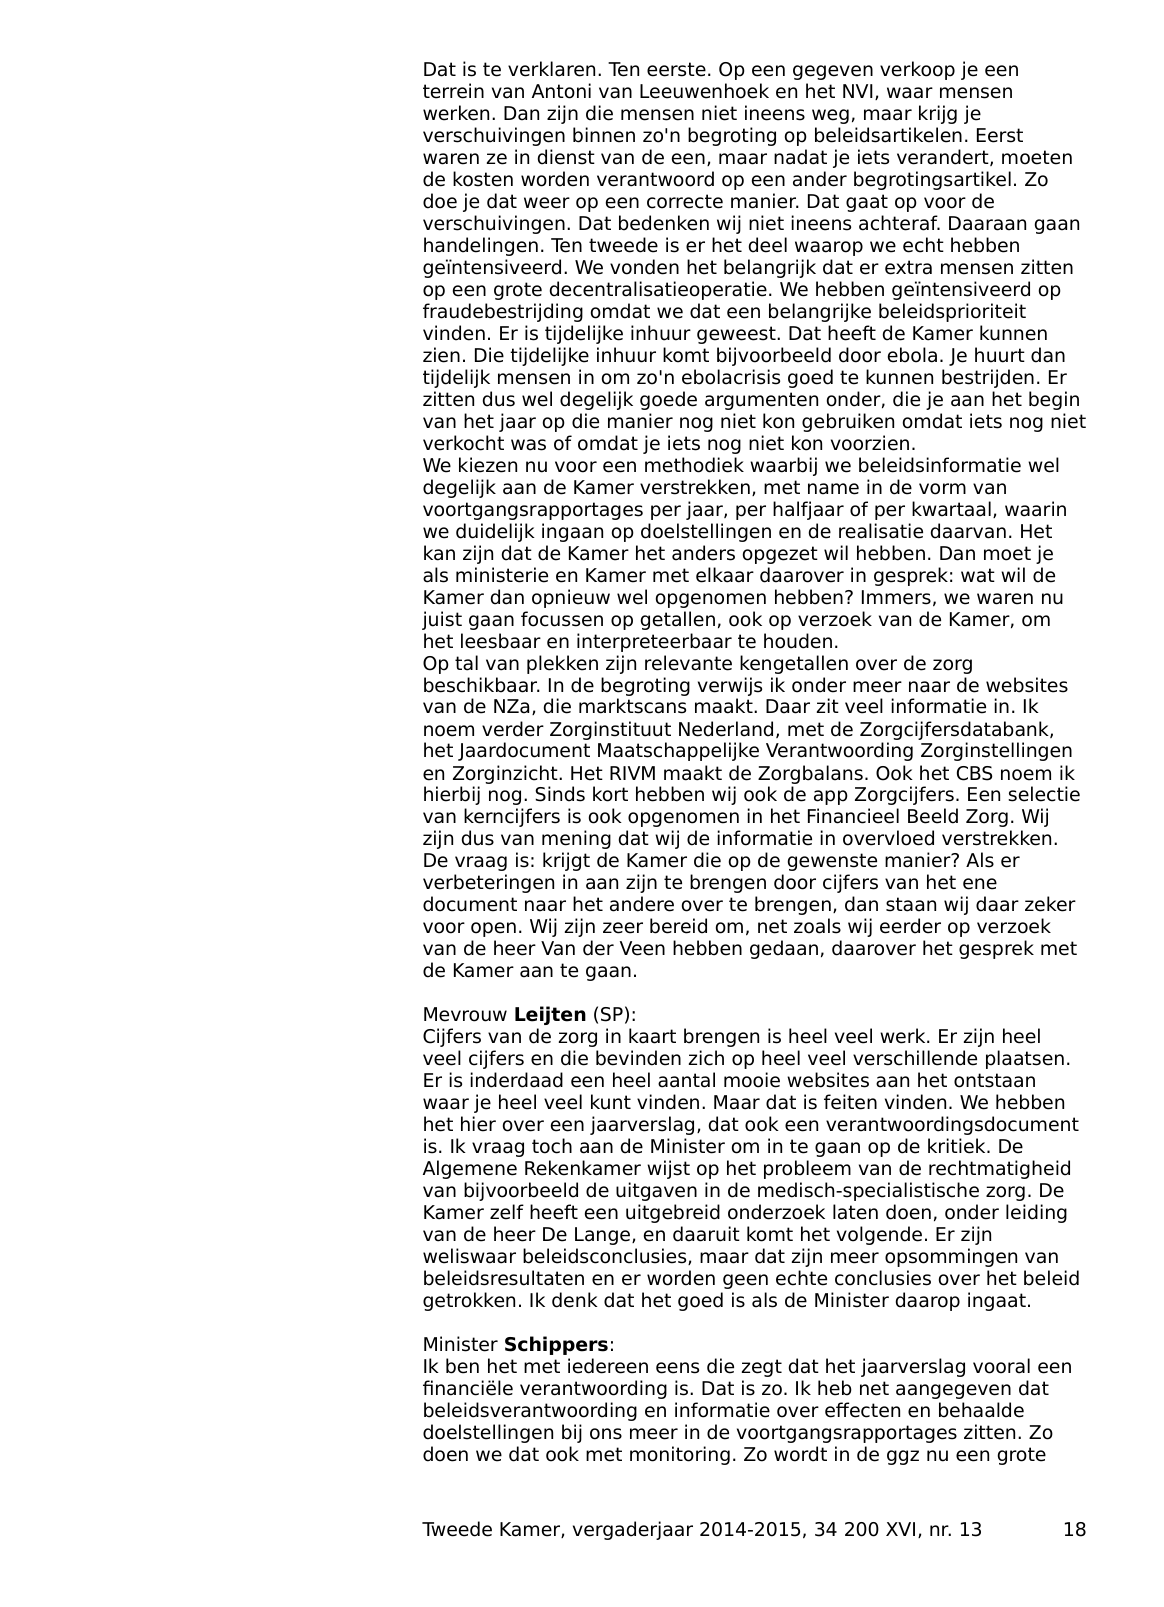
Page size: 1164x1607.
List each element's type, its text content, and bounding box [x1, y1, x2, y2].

text Op tal van plekken zijn relevante kengetallen over de zorg beschikbaar. In de begroting verwijs ik onder meer naar de websites van de NZa, die marktscans maakt. Daar zit veel informatie in. Ik noem verder Zorginstituut Nederland, met de Zorgcijfersdatabank, het Jaardocument Maatschappelijke Verantwoording Zorginstellingen en Zorginzicht. Het RIVM maakt de Zorgbalans. Ook het CBS noem ik hierbij nog. Sinds kort hebben wij ook de app Zorgcijfers. Een selectie van kerncijfers is ook opgenomen in het Financieel Beeld Zorg. Wij zijn dus van mening dat wij de informatie in overvloed verstrekken. De vraag is: krijgt de Kamer die op de gewenste manier? Als er verbeteringen in aan zijn te brengen door cijfers van het ene document naar het andere over te brengen, dan staan wij daar zeker voor open. Wij zijn zeer bereid om, net zoals wij eerder op verzoek van de heer Van der Veen hebben gedaan, daarover het gesprek met de Kamer aan te gaan. [422, 652, 1087, 982]
text We kiezen nu voor een methodiek waarbij we beleidsinformatie wel degelijk aan de Kamer verstrekken, met name in de vorm van voortgangsrapportages per jaar, per halfjaar of per kwartaal, waarin we duidelijk ingaan op doelstellingen en de realisatie daarvan. Het kan zijn dat de Kamer het anders opgezet wil hebben. Dan moet je als ministerie en Kamer met elkaar daarover in gesprek: wat wil de Kamer dan opnieuw wel opgenomen hebben? Immers, we waren nu juist gaan focussen op getallen, ook op verzoek van de Kamer, om het leesbaar en interpreteerbaar te houden. [422, 455, 1087, 652]
text Minister Schippers: [422, 1334, 1087, 1356]
text Cijfers van de zorg in kaart brengen is heel veel werk. Er zijn heel veel cijfers en die bevinden zich op heel veel verschillende plaatsen. Er is inderdaad een heel aantal mooie websites aan het ontstaan waar je heel veel kunt vinden. Maar dat is feiten vinden. We hebben het hier over een jaarverslag, dat ook een verantwoordingsdocument is. Ik vraag toch aan de Minister om in te gaan op de kritiek. De Algemene Rekenkamer wijst op het probleem van de rechtmatigheid van bijvoorbeeld de uitgaven in de medisch-specialistische zorg. De Kamer zelf heeft een uitgebreid onderzoek laten doen, onder leiding van de heer De Lange, en daaruit komt het volgende. Er zijn weliswaar beleidsconclusies, maar dat zijn meer opsommingen van beleidsresultaten en er worden geen echte conclusies over het beleid getrokken. Ik denk dat het goed is als de Minister daarop ingaat. [422, 1026, 1087, 1312]
text Mevrouw Leijten (SP): [422, 1004, 1087, 1026]
text Ik ben het met iedereen eens die zegt dat het jaarverslag vooral een financiële verantwoording is. Dat is zo. Ik heb net aangegeven dat beleidsverantwoording en informatie over effecten en behaalde doelstellingen bij ons meer in de voortgangsrapportages zitten. Zo doen we dat ook met monitoring. Zo wordt in de ggz nu een grote [422, 1356, 1087, 1466]
text Dat is te verklaren. Ten eerste. Op een gegeven verkoop je een terrein van Antoni van Leeuwenhoek en het NVI, waar mensen werken. Dan zijn die mensen niet ineens weg, maar krijg je verschuivingen binnen zo'n begroting op beleidsartikelen. Eerst waren ze in dienst van de een, maar nadat je iets verandert, moeten de kosten worden verantwoord op een ander begrotingsartikel. Zo doe je dat weer op een correcte manier. Dat gaat op voor de verschuivingen. Dat bedenken wij niet ineens achteraf. Daaraan gaan handelingen. Ten tweede is er het deel waarop we echt hebben geïntensiveerd. We vonden het belangrijk dat er extra mensen zitten op een grote decentralisatieoperatie. We hebben geïntensiveerd op fraudebestrijding omdat we dat een belangrijke beleidsprioriteit vinden. Er is tijdelijke inhuur geweest. Dat heeft de Kamer kunnen zien. Die tijdelijke inhuur komt bijvoorbeeld door ebola. Je huurt dan tijdelijk mensen in om zo'n ebolacrisis goed te kunnen bestrijden. Er zitten dus wel degelijk goede argumenten onder, die je aan het begin van het jaar op die manier nog niet kon gebruiken omdat iets nog niet verkocht was of omdat je iets nog niet kon voorzien. [422, 59, 1087, 455]
